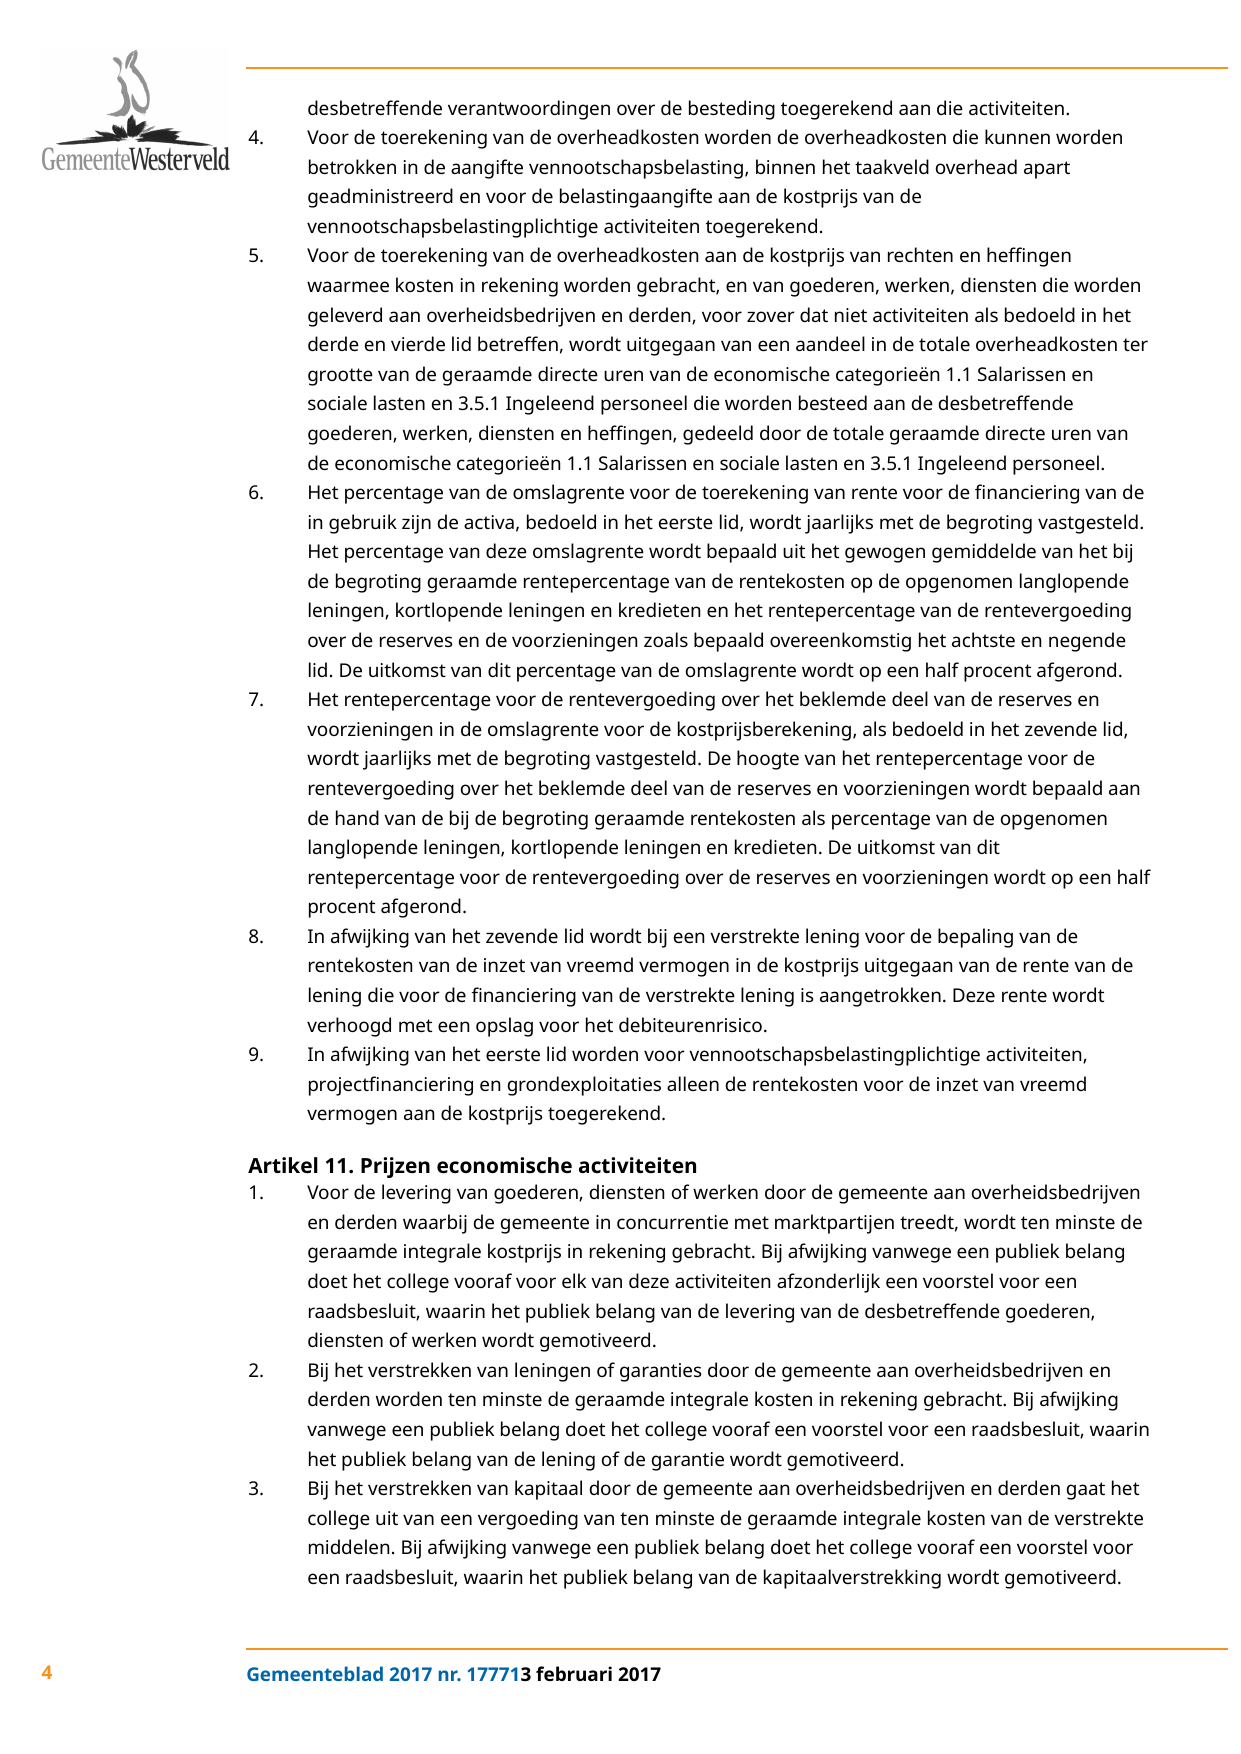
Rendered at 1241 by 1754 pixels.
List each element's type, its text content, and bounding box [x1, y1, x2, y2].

picture [41, 47, 231, 172]
list Voor de toerekening van de overheadkosten aan de kostprijs van rechten en heffingen waarmee kosten in rekening worden gebracht, en van goederen, werken, diensten die worden geleverd aan overheidsbedrijven en derden, voor zover dat niet activiteiten als bedoeld in het derde en vierde lid betreffen, wordt uitgegaan van een aandeel in de totale overheadkosten ter grootte van de geraamde directe uren van de economische categorieën 1.1 Salarissen en sociale lasten en 3.5.1 Ingeleend personeel die worden besteed aan de desbetreffende goederen, werken, diensten en heffingen, gedeeld door de totale geraamde directe uren van de economische categorieën 1.1 Salarissen en sociale lasten en 3.5.1 Ingeleend personeel. [248, 243, 1152, 476]
list In afwijking van het eerste lid worden voor vennootschapsbelastingplichtige activiteiten, projectfinanciering en grondexploitaties alleen de rentekosten voor de inzet van vreemd vermogen aan de kostprijs toegerekend. [248, 1041, 1152, 1126]
list Het percentage van de omslagrente voor de toerekening van rente voor de financiering van de in gebruik zijn de activa, bedoeld in het eerste lid, wordt jaarlijks met de begroting vastgesteld. Het percentage van deze omslagrente wordt bepaald uit het gewogen gemiddelde van het bij de begroting geraamde rentepercentage van de rentekosten op de opgenomen langlopende leningen, kortlopende leningen en kredieten en het rentepercentage van de rentevergoeding over de reserves en de voorzieningen zoals bepaald overeenkomstig het achtste en negende lid. De uitkomst van dit percentage van de omslagrente wordt op een half procent afgerond. [248, 479, 1152, 683]
text Artikel 11. Prijzen economische activiteiten [248, 1151, 1152, 1179]
list In afwijking van het zevende lid wordt bij een verstrekte lening voor de bepaling van de rentekosten van de inzet van vreemd vermogen in de kostprijs uitgegaan van de rente van de lening die voor de financiering van de verstrekte lening is aangetrokken. Deze rente wordt verhoogd met een opslag voor het debiteurenrisico. [248, 923, 1152, 1038]
list Voor de levering van goederen, diensten of werken door de gemeente aan overheidsbedrijven en derden waarbij de gemeente in concurrentie met marktpartijen treedt, wordt ten minste de geraamde integrale kostprijs in rekening gebracht. Bij afwijking vanwege een publiek belang doet het college vooraf voor elk van deze activiteiten afzonderlijk een voorstel voor een raadsbesluit, waarin het publiek belang van de levering van de desbetreffende goederen, diensten of werken wordt gemotiveerd. [248, 1179, 1152, 1353]
list Voor de toerekening van de overheadkosten worden de overheadkosten die kunnen worden betrokken in de aangifte vennootschapsbelasting, binnen het taakveld overhead apart geadministreerd en voor de belastingaangifte aan de kostprijs van de vennootschapsbelastingplichtige activiteiten toegerekend. [248, 124, 1152, 239]
list Het rentepercentage voor de rentevergoeding over het beklemde deel van de reserves en voorzieningen in de omslagrente voor de kostprijsberekening, als bedoeld in het zevende lid, wordt jaarlijks met de begroting vastgesteld. De hoogte van het rentepercentage voor de rentevergoeding over het beklemde deel van de reserves en voorzieningen wordt bepaald aan de hand van de bij de begroting geraamde rentekosten als percentage van de opgenomen langlopende leningen, kortlopende leningen en kredieten. De uitkomst van dit rentepercentage voor de rentevergoeding over de reserves en voorzieningen wordt op een half procent afgerond. [248, 686, 1152, 919]
list desbetreffende verantwoordingen over de besteding toegerekend aan die activiteiten. [248, 95, 1152, 121]
list Bij het verstrekken van kapitaal door de gemeente aan overheidsbedrijven en derden gaat het college uit van een vergoeding van ten minste de geraamde integrale kosten van de verstrekte middelen. Bij afwijking vanwege een publiek belang doet het college vooraf een voorstel voor een raadsbesluit, waarin het publiek belang van de kapitaalverstrekking wordt gemotiveerd. [248, 1475, 1152, 1590]
list Bij het verstrekken van leningen of garanties door de gemeente aan overheidsbedrijven en derden worden ten minste de geraamde integrale kosten in rekening gebracht. Bij afwijking vanwege een publiek belang doet het college vooraf een voorstel voor een raadsbesluit, waarin het publiek belang van de lening of de garantie wordt gemotiveerd. [248, 1357, 1152, 1471]
